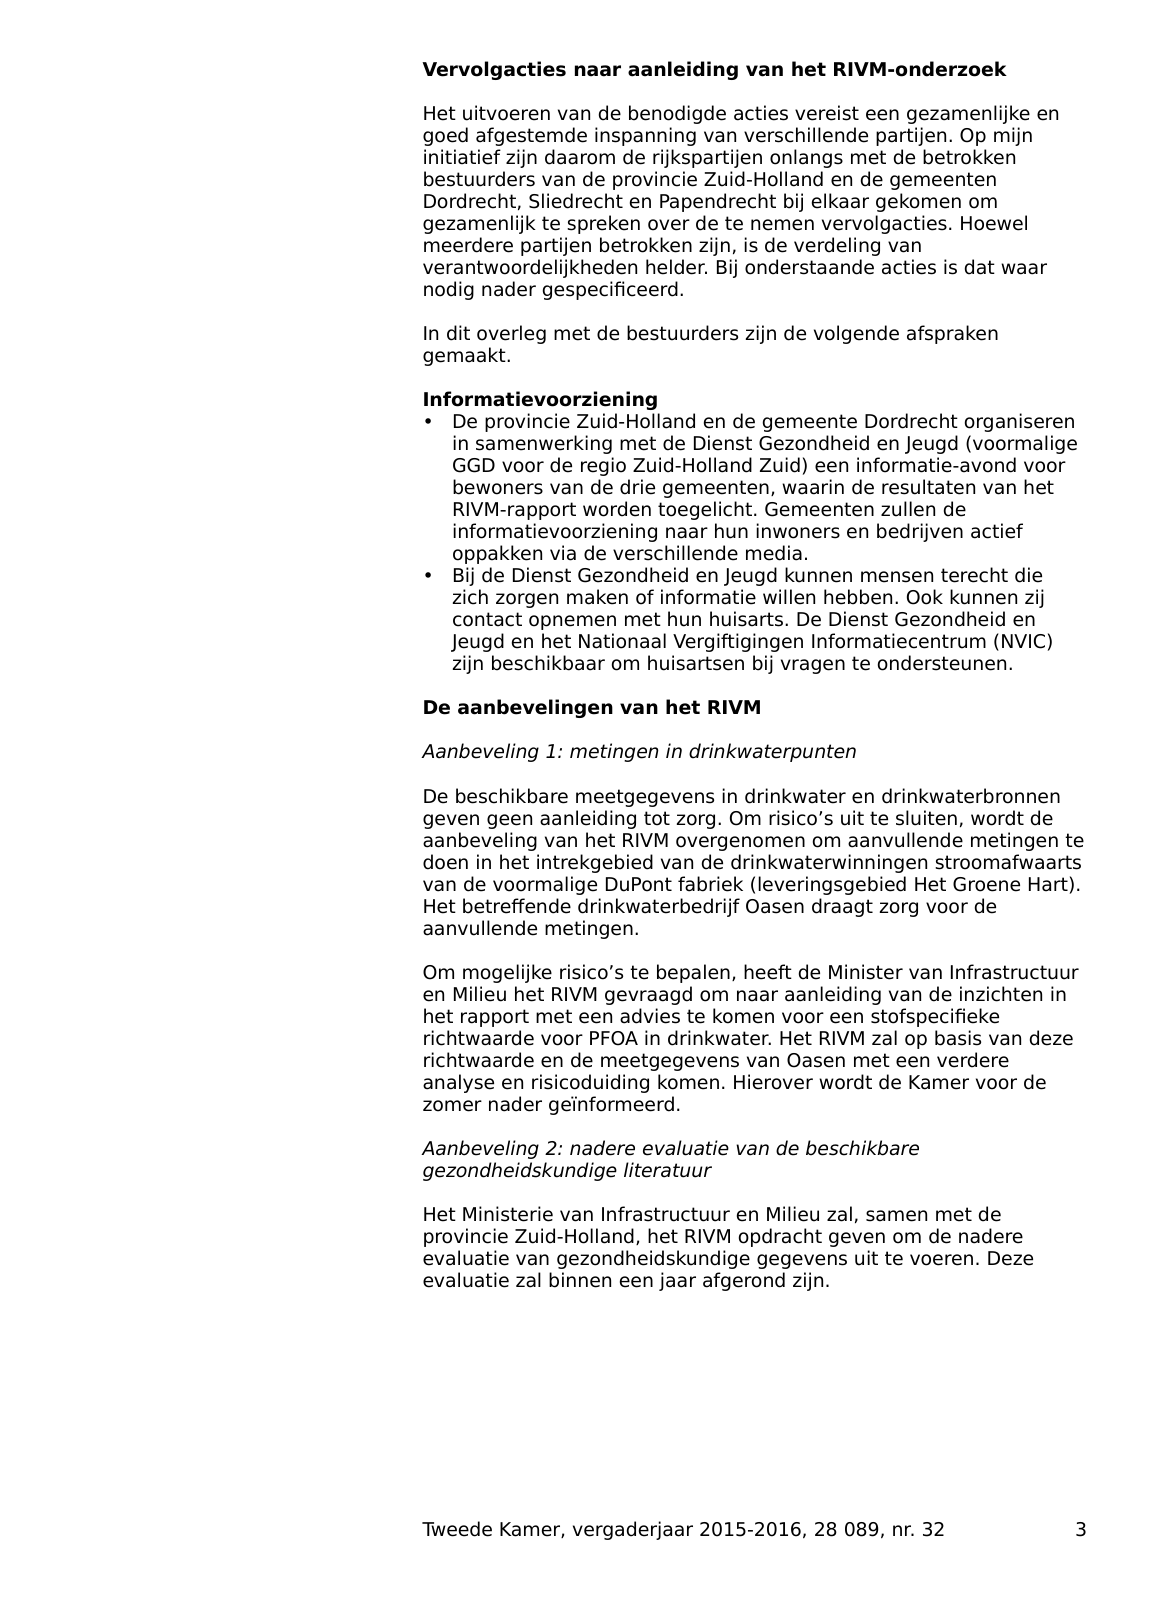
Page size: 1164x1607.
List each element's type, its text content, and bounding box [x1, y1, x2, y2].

text • Bij de Dienst Gezondheid en Jeugd kunnen mensen terecht die zich zorgen maken of informatie willen hebben. Ook kunnen zij contact opnemen met hun huisarts. De Dienst Gezondheid en Jeugd en het Nationaal Vergiftigingen Informatiecentrum (NVIC) zijn beschikbaar om huisartsen bij vragen te ondersteunen. [422, 565, 1087, 675]
subtitle De aanbevelingen van het RIVM [422, 697, 1087, 719]
text • De provincie Zuid-Holland en de gemeente Dordrecht organiseren in samenwerking met de Dienst Gezondheid en Jeugd (voormalige GGD voor de regio Zuid-Holland Zuid) een informatie-avond voor bewoners van de drie gemeenten, waarin de resultaten van het RIVM-rapport worden toegelicht. Gemeenten zullen de informatievoorziening naar hun inwoners en bedrijven actief oppakken via de verschillende media. [422, 411, 1087, 565]
subtitle Aanbeveling 2: nadere evaluatie van de beschikbare gezondheidskundige literatuur [422, 1138, 1087, 1182]
text Het uitvoeren van de benodigde acties vereist een gezamenlijke en goed afgestemde inspanning van verschillende partijen. Op mijn initiatief zijn daarom de rijkspartijen onlangs met de betrokken bestuurders van de provincie Zuid-Holland en de gemeenten Dordrecht, Sliedrecht en Papendrecht bij elkaar gekomen om gezamenlijk te spreken over de te nemen vervolgacties. Hoewel meerdere partijen betrokken zijn, is de verdeling van verantwoordelijkheden helder. Bij onderstaande acties is dat waar nodig nader gespecificeerd. [422, 103, 1087, 301]
subtitle Aanbeveling 1: metingen in drinkwaterpunten [422, 741, 1087, 763]
text Om mogelijke risico’s te bepalen, heeft de Minister van Infrastructuur en Milieu het RIVM gevraagd om naar aanleiding van de inzichten in het rapport met een advies te komen voor een stofspecifieke richtwaarde voor PFOA in drinkwater. Het RIVM zal op basis van deze richtwaarde en de meetgegevens van Oasen met een verdere analyse en risicoduiding komen. Hierover wordt de Kamer voor de zomer nader geïnformeerd. [422, 962, 1087, 1116]
text In dit overleg met de bestuurders zijn de volgende afspraken gemaakt. [422, 323, 1087, 367]
text Het Ministerie van Infrastructuur en Milieu zal, samen met de provincie Zuid-Holland, het RIVM opdracht geven om de nadere evaluatie van gezondheidskundige gegevens uit te voeren. Deze evaluatie zal binnen een jaar afgerond zijn. [422, 1204, 1087, 1292]
subtitle Vervolgacties naar aanleiding van het RIVM-onderzoek [422, 59, 1087, 81]
text De beschikbare meetgegevens in drinkwater en drinkwaterbronnen geven geen aanleiding tot zorg. Om risico’s uit te sluiten, wordt de aanbeveling van het RIVM overgenomen om aanvullende metingen te doen in het intrekgebied van de drinkwaterwinningen stroomafwaarts van de voormalige DuPont fabriek (leveringsgebied Het Groene Hart). Het betreffende drinkwaterbedrijf Oasen draagt zorg voor de aanvullende metingen. [422, 786, 1087, 939]
subtitle Informatievoorziening [422, 389, 1087, 411]
